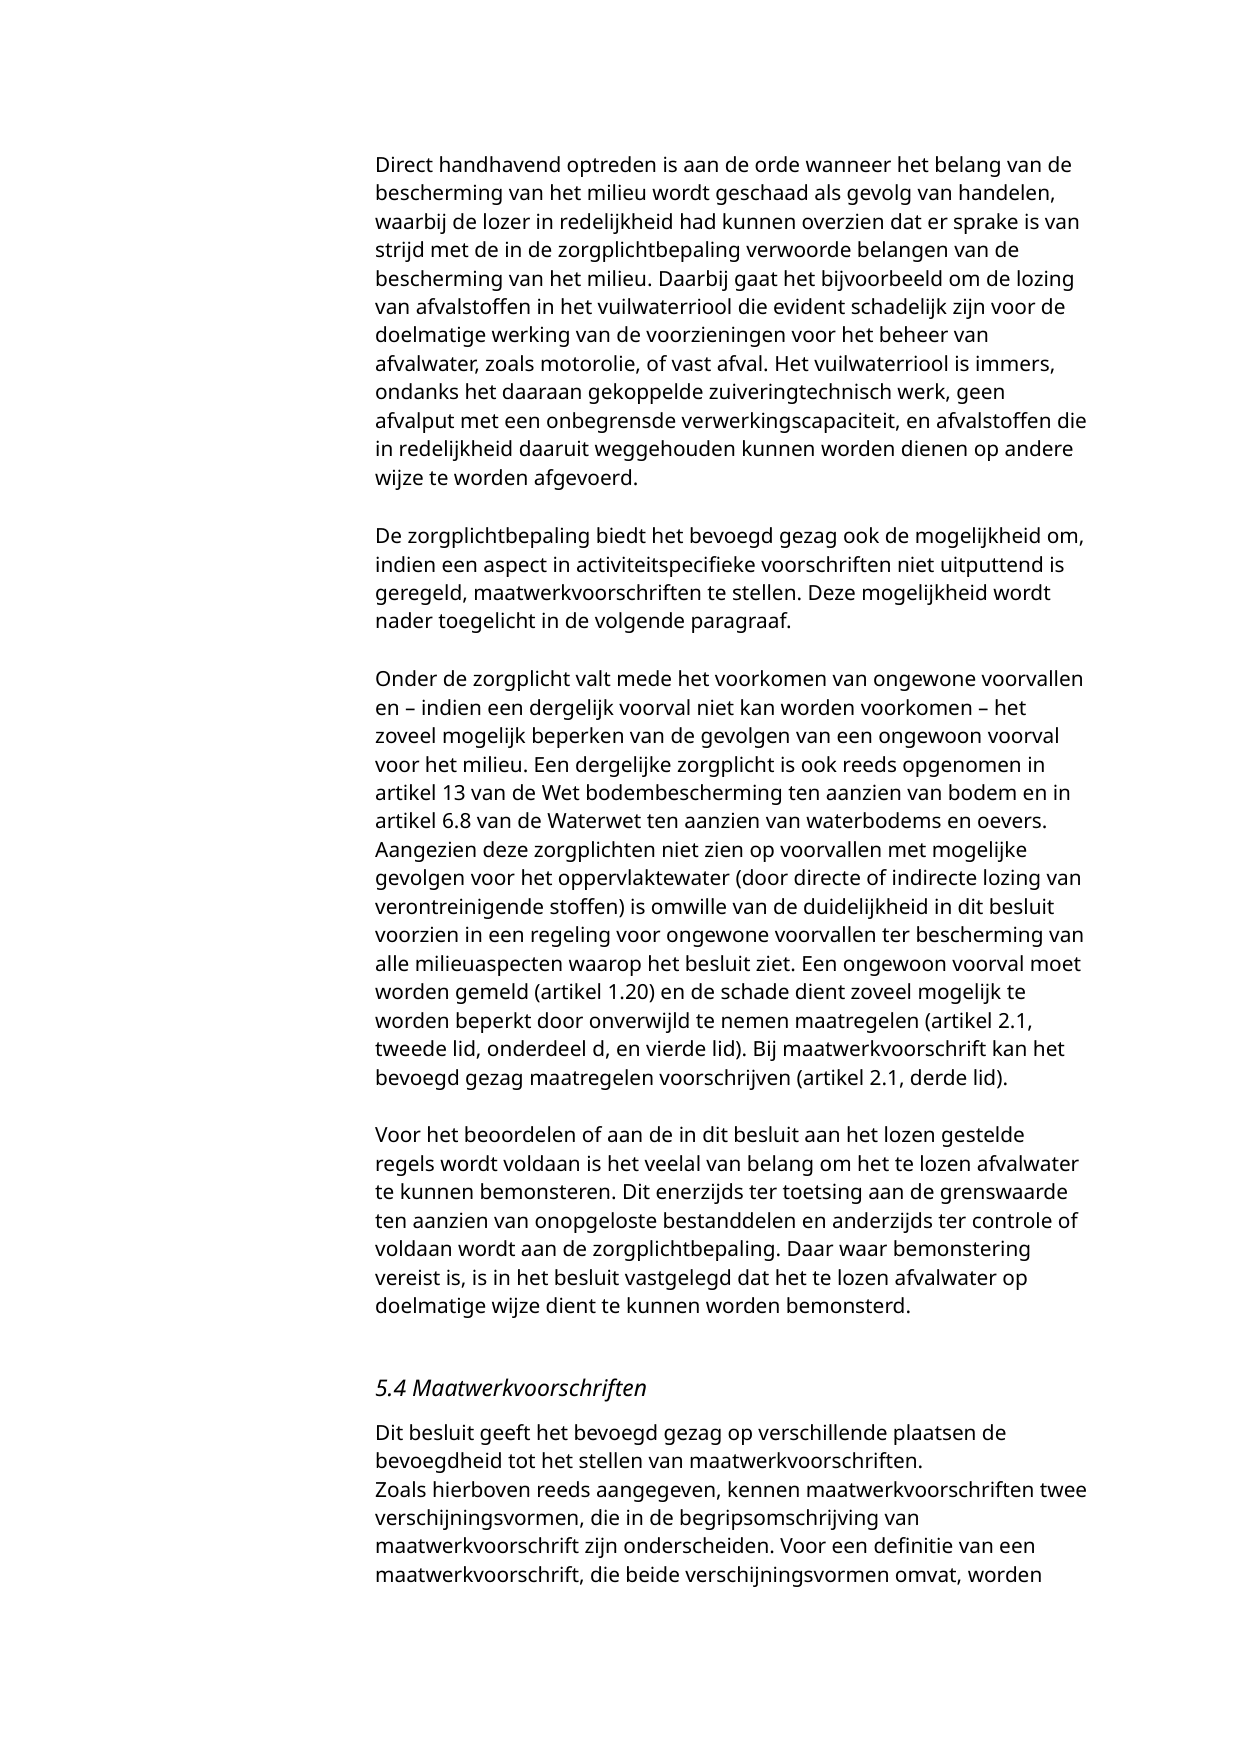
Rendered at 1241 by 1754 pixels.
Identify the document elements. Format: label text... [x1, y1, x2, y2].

text Dit besluit geeft het bevoegd gezag op verschillende plaatsen de bevoegdheid tot het stellen van maatwerkvoorschriften. [375, 1418, 1090, 1475]
subtitle 5.4 Maatwerkvoorschriften [375, 1372, 1090, 1403]
text Zoals hierboven reeds aangegeven, kennen maatwerkvoorschriften twee verschijningsvormen, die in de begripsomschrijving van maatwerkvoorschrift zijn onderscheiden. Voor een definitie van een maatwerkvoorschrift, die beide verschijningsvormen omvat, worden [375, 1475, 1090, 1588]
text Voor het beoordelen of aan de in dit besluit aan het lozen gestelde regels wordt voldaan is het veelal van belang om het te lozen afvalwater te kunnen bemonsteren. Dit enerzijds ter toetsing aan de grenswaarde ten aanzien van onopgeloste bestanddelen en anderzijds ter controle of voldaan wordt aan de zorgplichtbepaling. Daar waar bemonstering vereist is, is in het besluit vastgelegd dat het te lozen afvalwater op doelmatige wijze dient te kunnen worden bemonsterd. [375, 1121, 1090, 1319]
text De zorgplichtbepaling biedt het bevoegd gezag ook de mogelijkheid om, indien een aspect in activiteitspecifieke voorschriften niet uitputtend is geregeld, maatwerkvoorschriften te stellen. Deze mogelijkheid wordt nader toegelicht in de volgende paragraaf. [375, 521, 1090, 635]
text Onder de zorgplicht valt mede het voorkomen van ongewone voorvallen en – indien een dergelijk voorval niet kan worden voorkomen – het zoveel mogelijk beperken van de gevolgen van een ongewoon voorval voor het milieu. Een dergelijke zorgplicht is ook reeds opgenomen in artikel 13 van de Wet bodembescherming ten aanzien van bodem en in artikel 6.8 van de Waterwet ten aanzien van waterbodems en oevers. Aangezien deze zorgplichten niet zien op voorvallen met mogelijke gevolgen voor het oppervlaktewater (door directe of indirecte lozing van verontreinigende stoffen) is omwille van de duidelijkheid in dit besluit voorzien in een regeling voor ongewone voorvallen ter bescherming van alle milieuaspecten waarop het besluit ziet. Een ongewoon voorval moet worden gemeld (artikel 1.20) en de schade dient zoveel mogelijk te worden beperkt door onverwijld te nemen maatregelen (artikel 2.1, tweede lid, onderdeel d, en vierde lid). Bij maatwerkvoorschrift kan het bevoegd gezag maatregelen voorschrijven (artikel 2.1, derde lid). [375, 664, 1090, 1091]
text Direct handhavend optreden is aan de orde wanneer het belang van de bescherming van het milieu wordt geschaad als gevolg van handelen, waarbij de lozer in redelijkheid had kunnen overzien dat er sprake is van strijd met de in de zorgplichtbepaling verwoorde belangen van de bescherming van het milieu. Daarbij gaat het bijvoorbeeld om de lozing van afvalstoffen in het vuilwaterriool die evident schadelijk zijn voor de doelmatige werking van de voorzieningen voor het beheer van afvalwater, zoals motorolie, of vast afval. Het vuilwaterriool is immers, ondanks het daaraan gekoppelde zuiveringtechnisch werk, geen afvalput met een onbegrensde verwerkingscapaciteit, en afvalstoffen die in redelijkheid daaruit weggehouden kunnen worden dienen op andere wijze te worden afgevoerd. [375, 150, 1090, 491]
